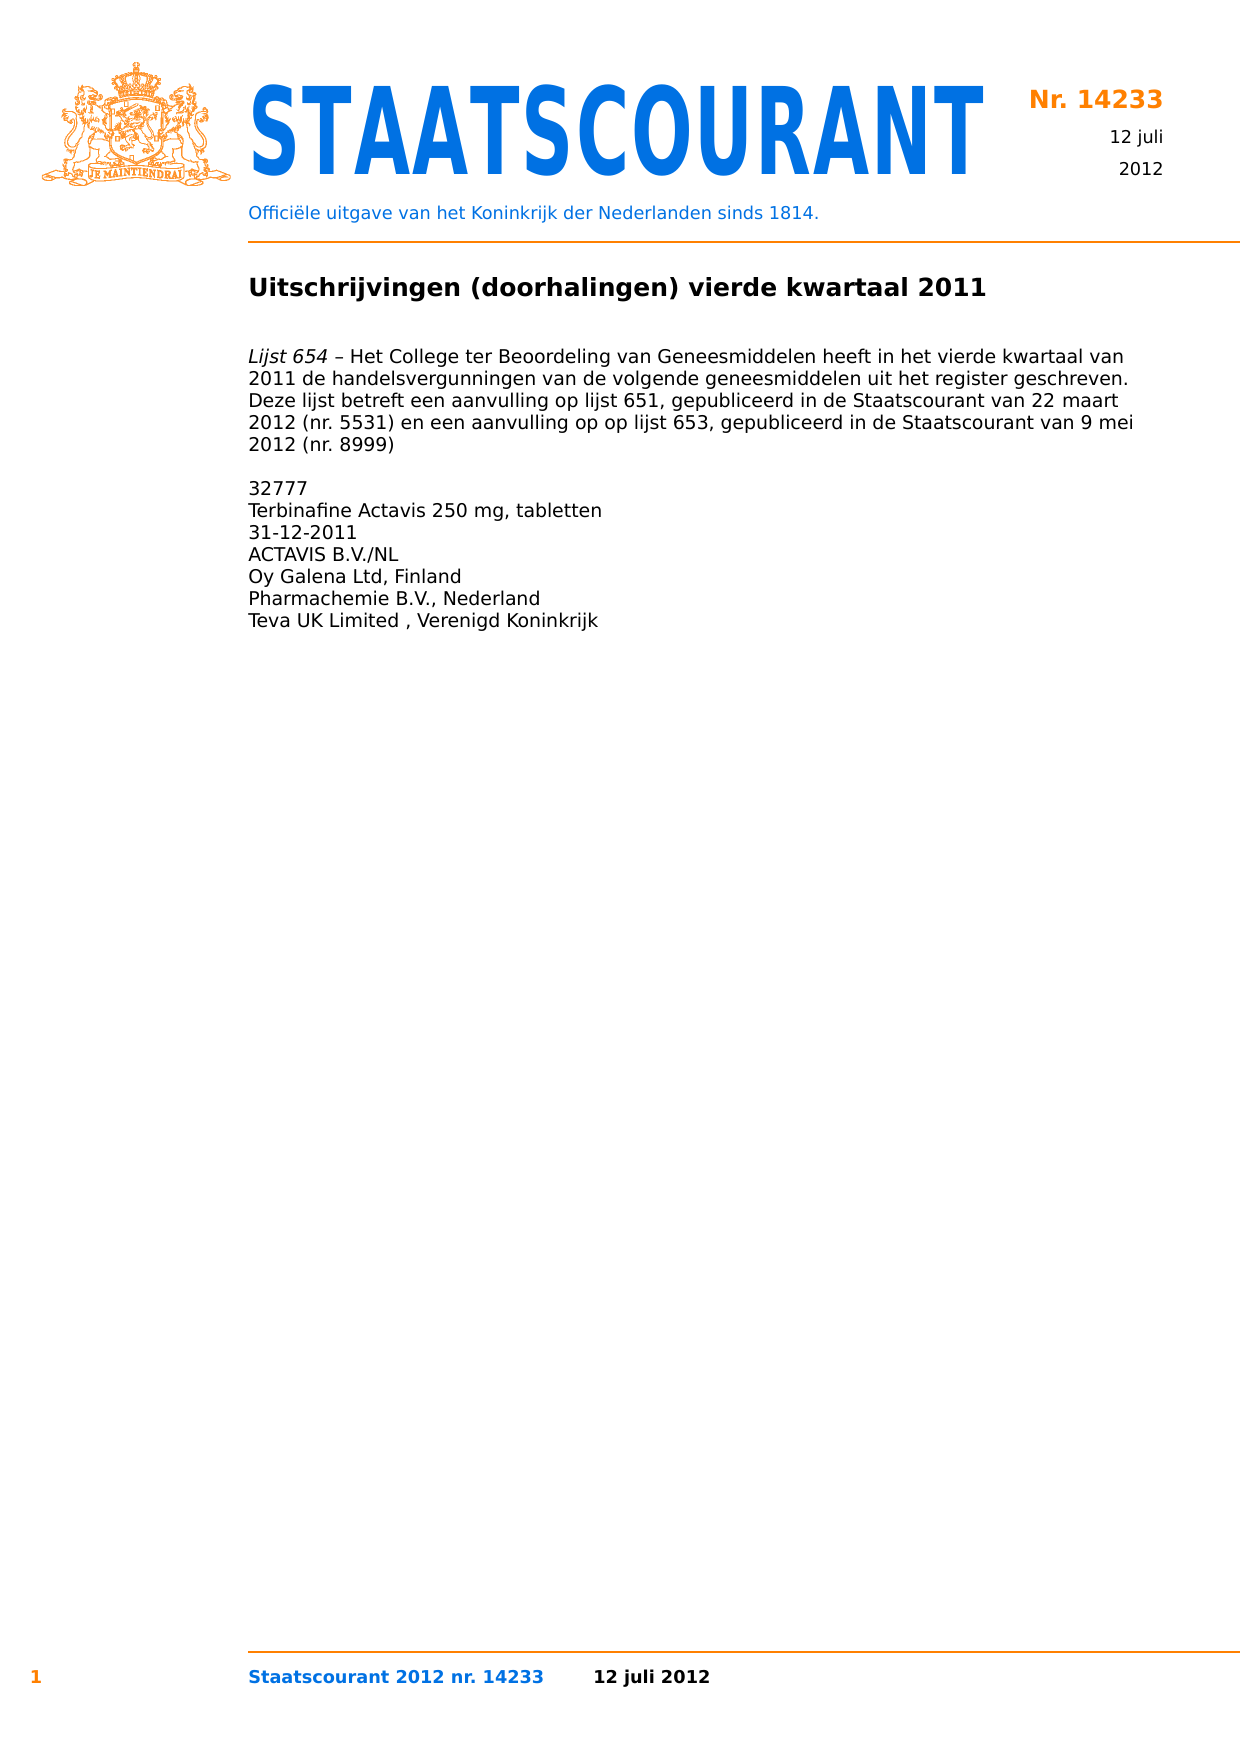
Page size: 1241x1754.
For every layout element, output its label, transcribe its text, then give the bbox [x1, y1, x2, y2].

table_header Nr. 14233 [998, 62, 1240, 121]
text ACTAVIS B.V./NL [248, 544, 1163, 566]
text Oy Galena Ltd, Finland [248, 566, 1163, 588]
subtitle Uitschrijvingen (doorhalingen) vierde kwartaal 2011 [248, 273, 1163, 302]
table_header STAATSCOURANT [248, 62, 998, 203]
table_cell Officiële uitgave van het Koninkrijk der Nederlanden sinds 1814. [248, 203, 1240, 241]
table_cell 2012 [998, 153, 1240, 203]
text Teva UK Limited , Verenigd Koninkrijk [248, 609, 1163, 632]
text Terbinafine Actavis 250 mg, tabletten [248, 500, 1163, 522]
table_cell 12 juli [998, 121, 1240, 153]
text Lijst 654 – Het College ter Beoordeling van Geneesmiddelen heeft in het vierde kwartaal van 2011 de handelsvergunningen van de volgende geneesmiddelen uit het register geschreven. Deze lijst betreft een aanvulling op lijst 651, gepubliceerd in de Staatscourant van 22 maart 2012 (nr. 5531) en een aanvulling op op lijst 653, gepubliceerd in de Staatscourant van 9 mei 2012 (nr. 8999) [248, 346, 1163, 456]
text Pharmachemie B.V., Nederland [248, 588, 1163, 609]
picture [41, 62, 231, 186]
text 31-12-2011 [248, 522, 1163, 544]
text 32777 [248, 478, 1163, 500]
table_header [25, 62, 248, 241]
